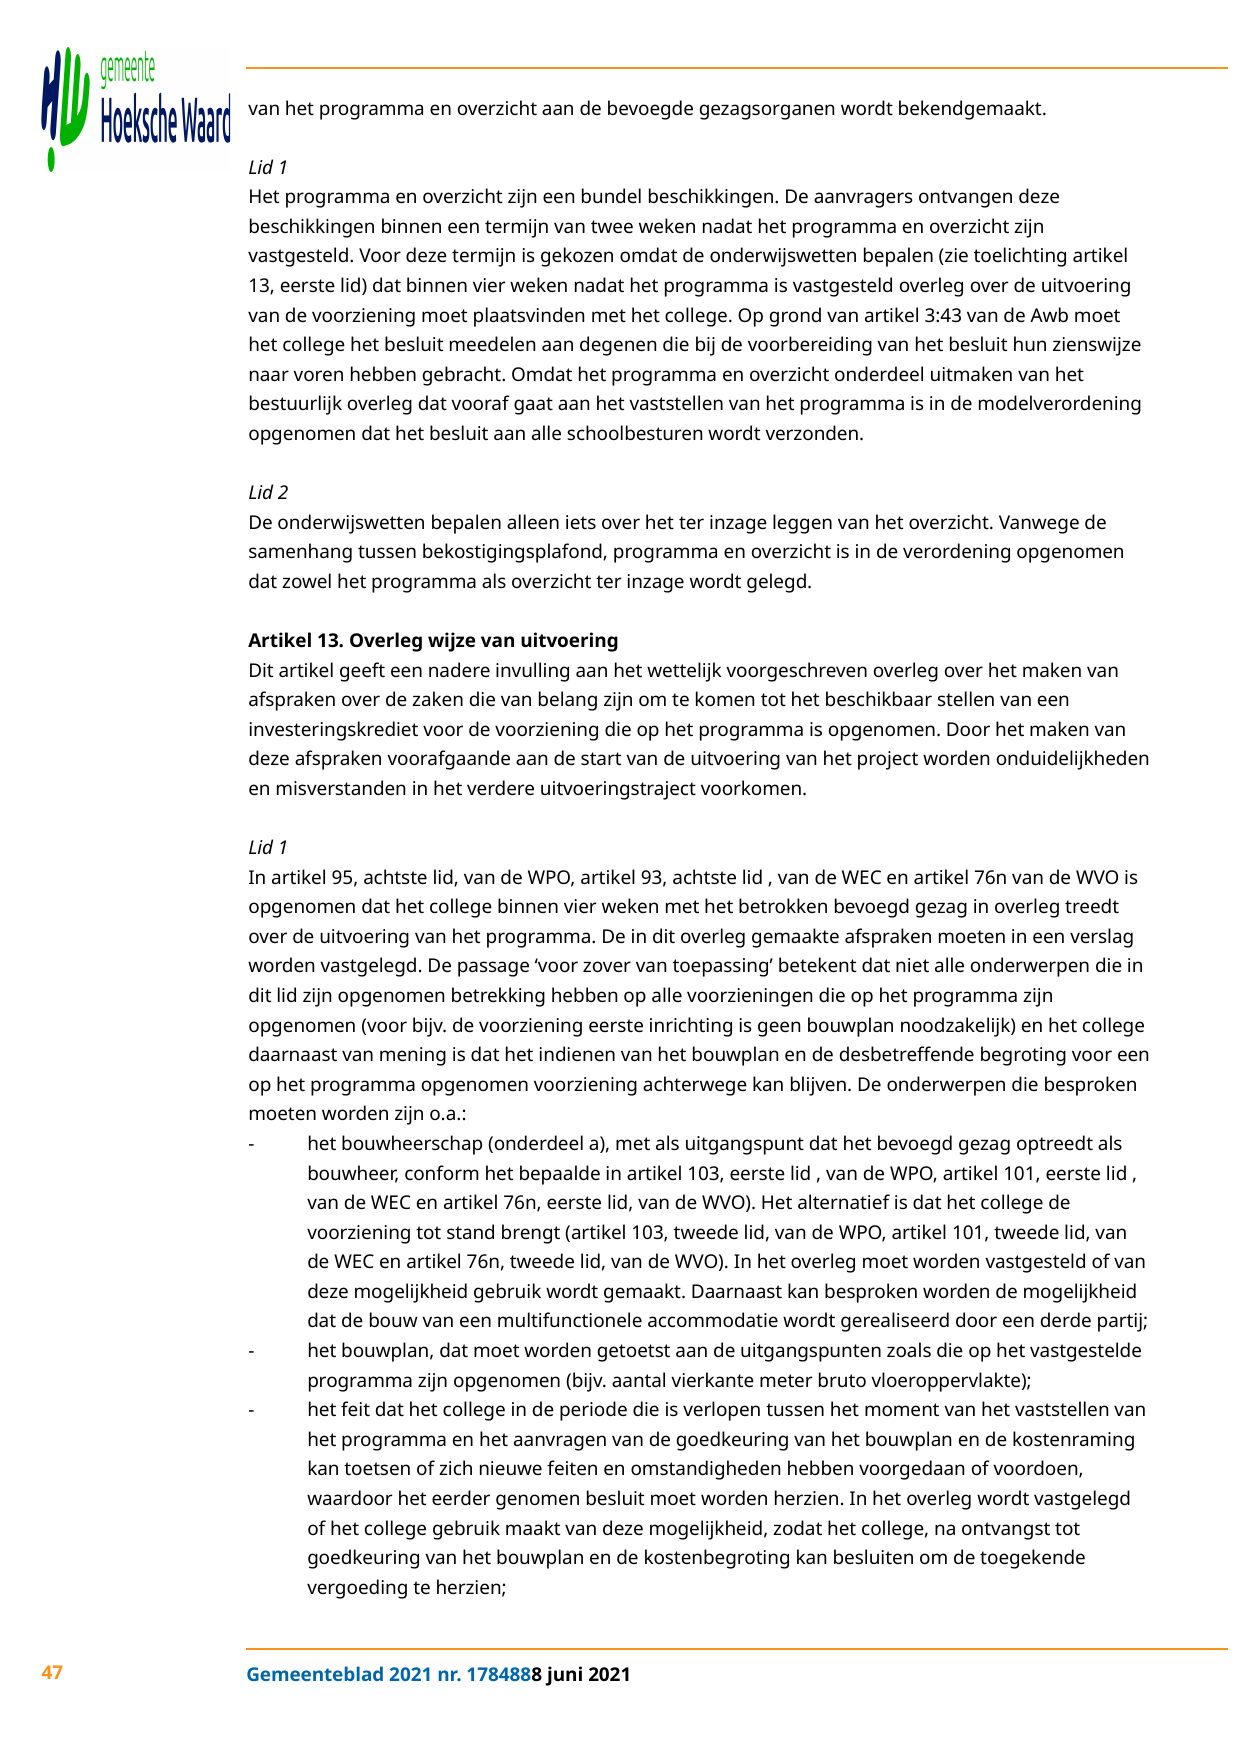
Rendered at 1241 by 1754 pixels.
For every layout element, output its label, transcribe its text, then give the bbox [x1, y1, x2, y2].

text Lid 1 [248, 154, 1152, 180]
text Lid 2 [248, 479, 1152, 505]
text Het programma en overzicht zijn een bundel beschikkingen. De aanvragers ontvangen deze beschikkingen binnen een termijn van twee weken nadat het programma en overzicht zijn vastgesteld. Voor deze termijn is gekozen omdat de onderwijswetten bepalen (zie toelichting artikel 13, eerste lid) dat binnen vier weken nadat het programma is vastgesteld overleg over de uitvoering van de voorziening moet plaatsvinden met het college. Op grond van artikel 3:43 van de Awb moet het college het besluit meedelen aan degenen die bij de voorbereiding van het besluit hun zienswijze naar voren hebben gebracht. Omdat het programma en overzicht onderdeel uitmaken van het bestuurlijk overleg dat vooraf gaat aan het vaststellen van het programma is in de modelverordening opgenomen dat het besluit aan alle schoolbesturen wordt verzonden. [248, 183, 1152, 446]
list het bouwheerschap (onderdeel a), met als uitgangspunt dat het bevoegd gezag optreedt als bouwheer, conform het bepaalde in artikel 103, eerste lid , van de WPO, artikel 101, eerste lid , van de WEC en artikel 76n, eerste lid, van de WVO). Het alternatief is dat het college de voorziening tot stand brengt (artikel 103, tweede lid, van de WPO, artikel 101, tweede lid, van de WEC en artikel 76n, tweede lid, van de WVO). In het overleg moet worden vastgesteld of van deze mogelijkheid gebruik wordt gemaakt. Daarnaast kan besproken worden de mogelijkheid dat de bouw van een multifunctionele accommodatie wordt gerealiseerd door een derde partij; [248, 1130, 1152, 1333]
text In artikel 95, achtste lid, van de WPO, artikel 93, achtste lid , van de WEC en artikel 76n van de WVO is opgenomen dat het college binnen vier weken met het betrokken bevoegd gezag in overleg treedt over de uitvoering van het programma. De in dit overleg gemaakte afspraken moeten in een verslag worden vastgelegd. De passage ‘voor zover van toepassing’ betekent dat niet alle onderwerpen die in dit lid zijn opgenomen betrekking hebben op alle voorzieningen die op het programma zijn opgenomen (voor bijv. de voorziening eerste inrichting is geen bouwplan noodzakelijk) en het college daarnaast van mening is dat het indienen van het bouwplan en de desbetreffende begroting voor een op het programma opgenomen voorziening achterwege kan blijven. De onderwerpen die besproken moeten worden zijn o.a.: [248, 864, 1152, 1126]
text van het programma en overzicht aan de bevoegde gezagsorganen wordt bekendgemaakt. [248, 95, 1152, 121]
list het feit dat het college in de periode die is verlopen tussen het moment van het vaststellen van het programma en het aanvragen van de goedkeuring van het bouwplan en de kostenraming kan toetsen of zich nieuwe feiten en omstandigheden hebben voorgedaan of voordoen, waardoor het eerder genomen besluit moet worden herzien. In het overleg wordt vastgelegd of het college gebruik maakt van deze mogelijkheid, zodat het college, na ontvangst tot goedkeuring van het bouwplan en de kostenbegroting kan besluiten om de toegekende vergoeding te herzien; [248, 1396, 1152, 1600]
text Lid 1 [248, 834, 1152, 860]
text Artikel 13. Overleg wijze van uitvoering [248, 627, 1152, 653]
picture [41, 47, 231, 172]
text De onderwijswetten bepalen alleen iets over het ter inzage leggen van het overzicht. Vanwege de samenhang tussen bekostigingsplafond, programma en overzicht is in de verordening opgenomen dat zowel het programma als overzicht ter inzage wordt gelegd. [248, 509, 1152, 594]
list het bouwplan, dat moet worden getoetst aan de uitgangspunten zoals die op het vastgestelde programma zijn opgenomen (bijv. aantal vierkante meter bruto vloeroppervlakte); [248, 1337, 1152, 1393]
text Dit artikel geeft een nadere invulling aan het wettelijk voorgeschreven overleg over het maken van afspraken over de zaken die van belang zijn om te komen tot het beschikbaar stellen van een investeringskrediet voor de voorziening die op het programma is opgenomen. Door het maken van deze afspraken voorafgaande aan de start van de uitvoering van het project worden onduidelijkheden en misverstanden in het verdere uitvoeringstraject voorkomen. [248, 657, 1152, 801]
